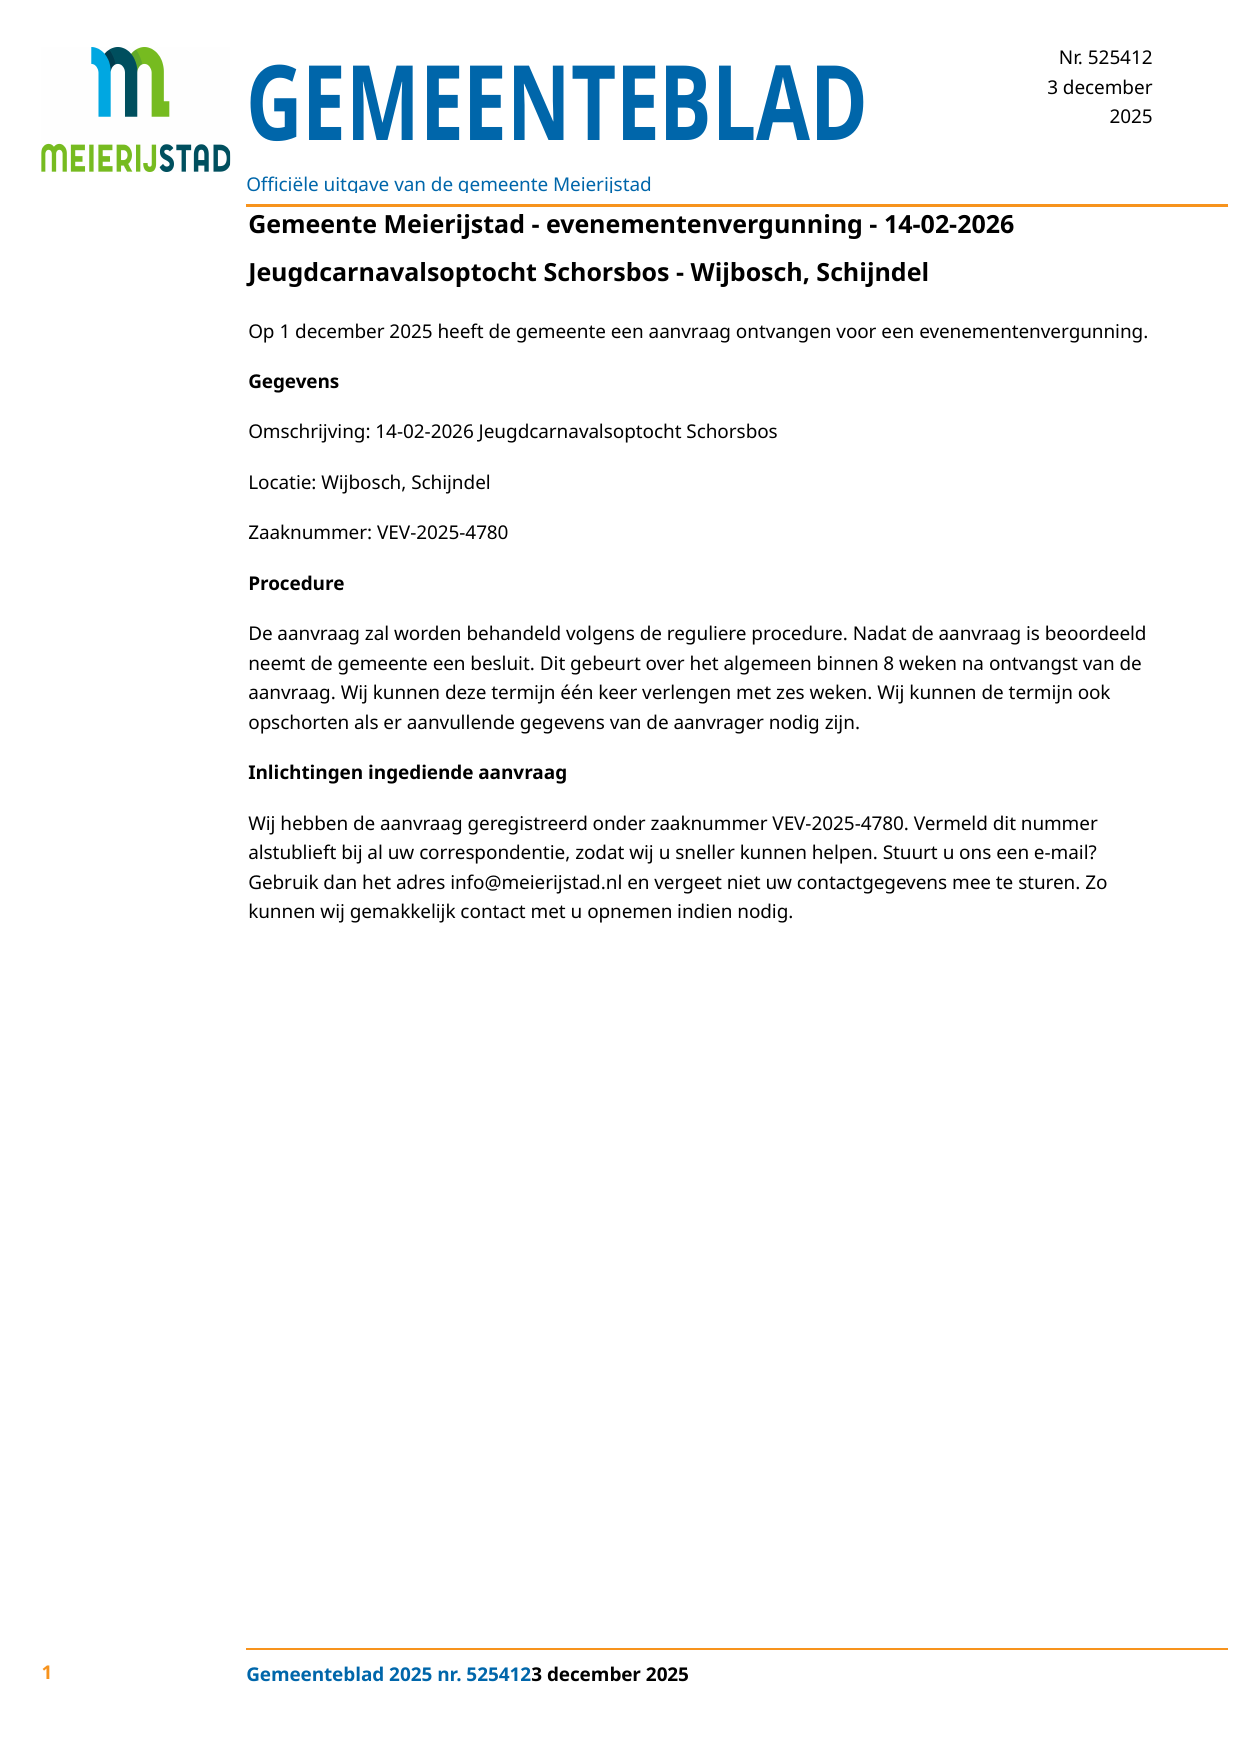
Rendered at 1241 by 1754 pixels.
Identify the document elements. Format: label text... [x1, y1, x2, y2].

text Inlichtingen ingediende aanvraag [248, 759, 1152, 785]
text Gegevens [248, 368, 1152, 394]
text Procedure [248, 570, 1152, 596]
text Omschrijving: 14-02-2026 Jeugdcarnavalsoptocht Schorsbos [248, 419, 1152, 444]
text De aanvraag zal worden behandeld volgens de reguliere procedure. Nadat de aanvraag is beoordeeld neemt de gemeente een besluit. Dit gebeurt over het algemeen binnen 8 weken na ontvangst van de aanvraag. Wij kunnen deze termijn één keer verlengen met zes weken. Wij kunnen de termijn ook opschorten als er aanvullende gegevens van de aanvrager nodig zijn. [248, 620, 1152, 735]
text Op 1 december 2025 heeft de gemeente een aanvraag ontvangen voor een evenementenvergunning. [248, 318, 1152, 344]
text Gemeente Meierijstad - evenementenvergunning - 14-02-2026 Jeugdcarnavalsoptocht Schorsbos - Wijbosch, Schijndel [248, 207, 1152, 288]
picture [41, 47, 231, 172]
text Zaaknummer: VEV-2025-4780 [248, 519, 1152, 545]
text Locatie: Wijbosch, Schijndel [248, 469, 1152, 495]
text Wij hebben de aanvraag geregistreerd onder zaaknummer VEV-2025-4780. Vermeld dit nummer alstublieft bij al uw correspondentie, zodat wij u sneller kunnen helpen. Stuurt u ons een e-mail? Gebruik dan het adres info@meierijstad.nl en vergeet niet uw contactgegevens mee te sturen. Zo kunnen wij gemakkelijk contact met u opnemen indien nodig. [248, 810, 1152, 924]
